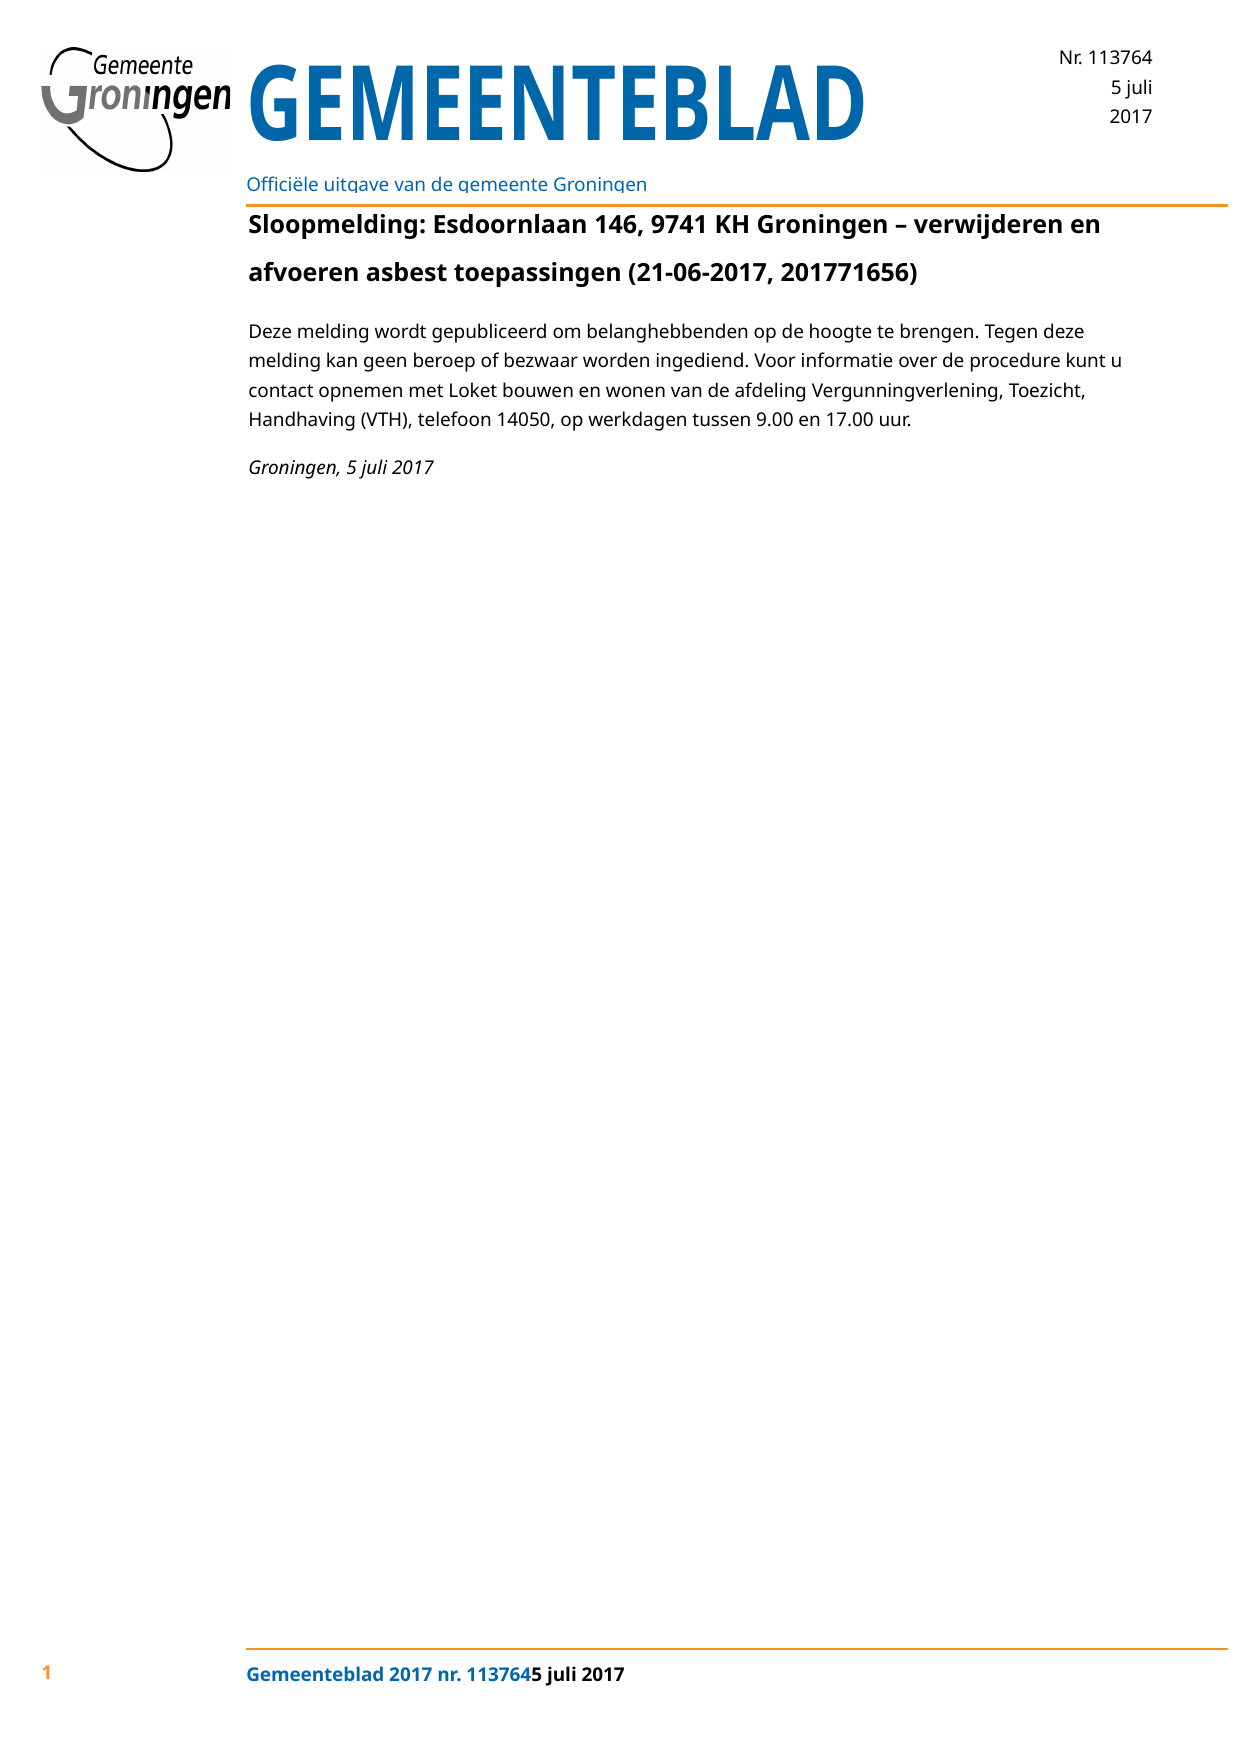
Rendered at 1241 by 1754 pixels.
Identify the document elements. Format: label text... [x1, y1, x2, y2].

picture [41, 47, 231, 172]
text Deze melding wordt gepubliceerd om belanghebbenden op de hoogte te brengen. Tegen deze melding kan geen beroep of bezwaar worden ingediend. Voor informatie over de procedure kunt u contact opnemen met Loket bouwen en wonen van de afdeling Vergunningverlening, Toezicht, Handhaving (VTH), telefoon 14050, op werkdagen tussen 9.00 en 17.00 uur. [248, 318, 1152, 432]
text Groningen, 5 juli 2017 [248, 454, 1152, 480]
text Sloopmelding: Esdoornlaan 146, 9741 KH Groningen – verwijderen en afvoeren asbest toepassingen (21-06-2017, 201771656) [248, 207, 1152, 288]
